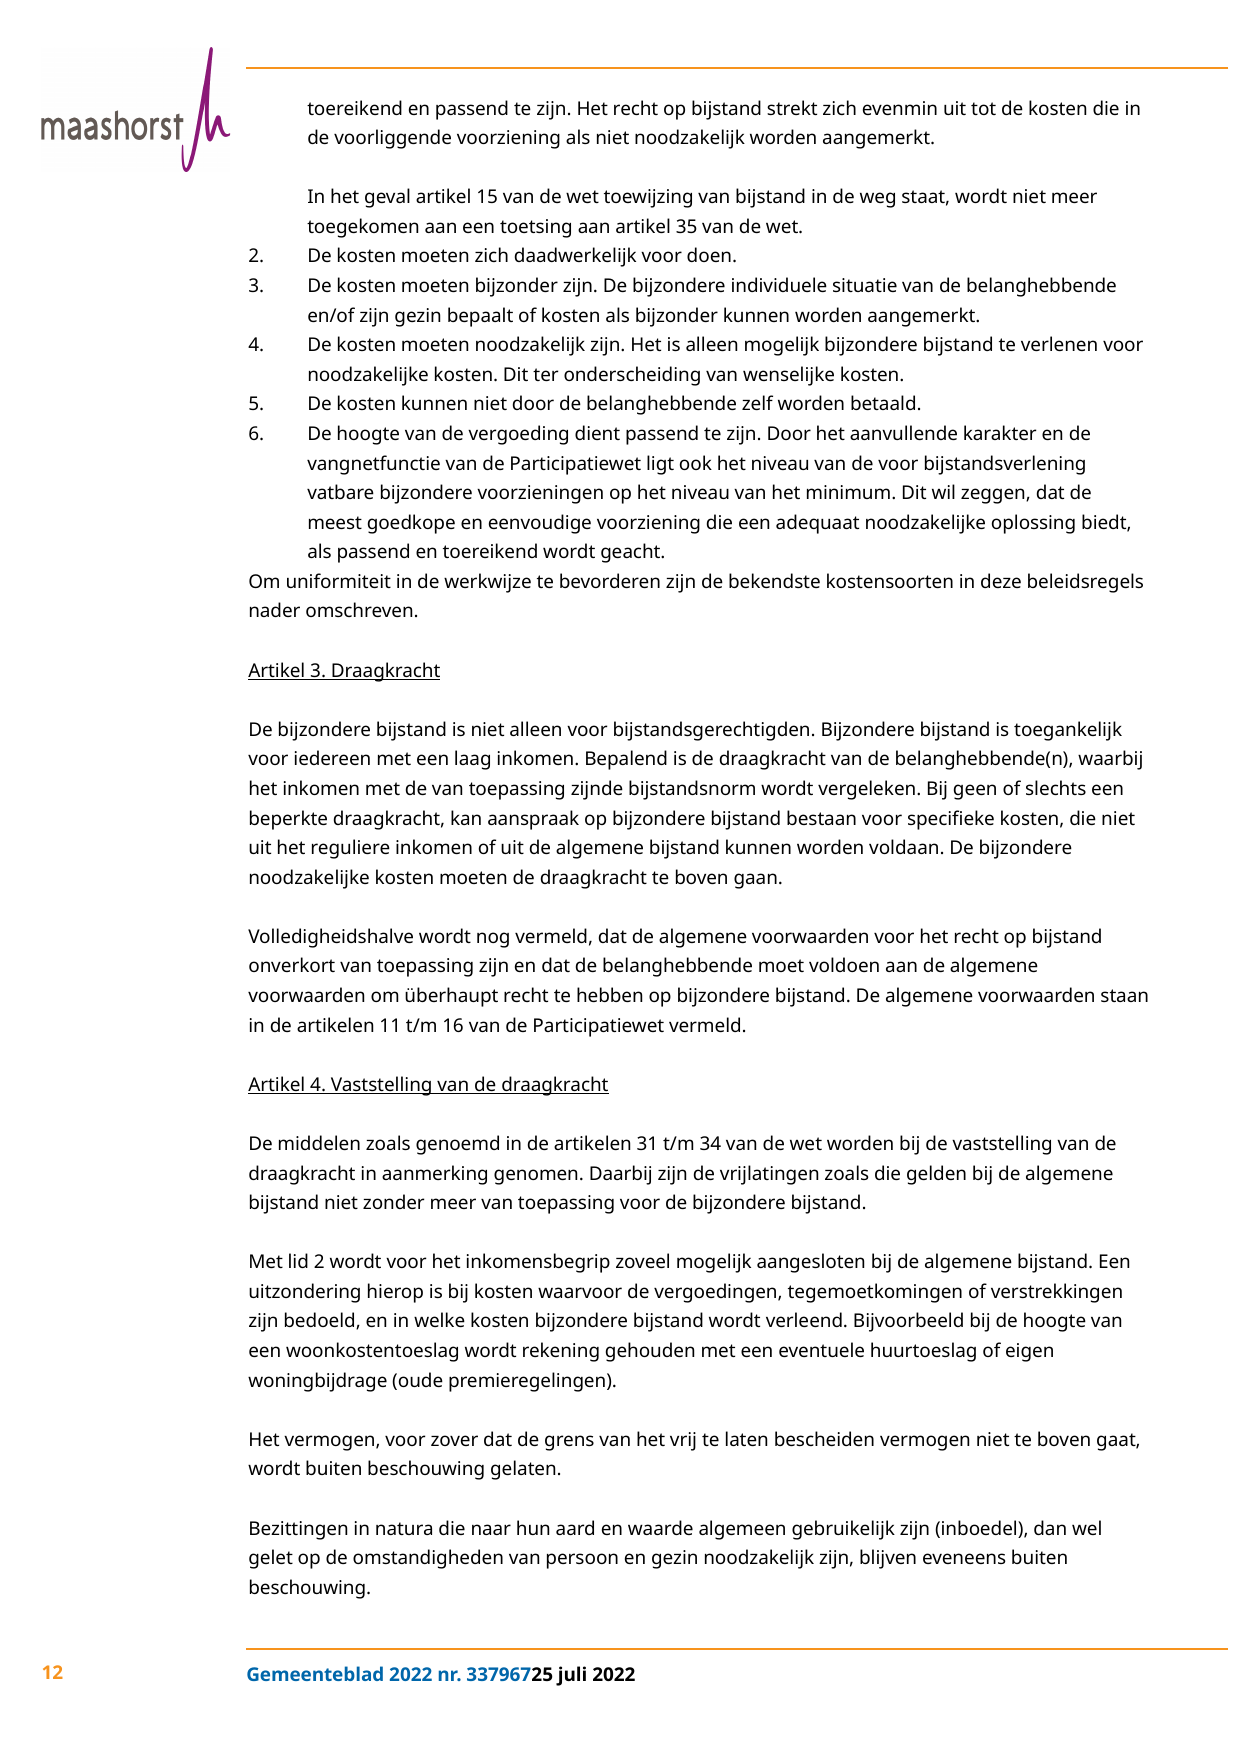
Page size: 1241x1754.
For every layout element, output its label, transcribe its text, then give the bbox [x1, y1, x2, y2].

list De kosten kunnen niet door de belanghebbende zelf worden betaald. [248, 391, 1152, 416]
list De kosten moeten bijzonder zijn. De bijzondere individuele situatie van de belanghebbende en/of zijn gezin bepaalt of kosten als bijzonder kunnen worden aangemerkt. [248, 272, 1152, 328]
text Bezittingen in natura die naar hun aard en waarde algemeen gebruikelijk zijn (inboedel), dan wel gelet op de omstandigheden van persoon en gezin noodzakelijk zijn, blijven eveneens buiten beschouwing. [248, 1515, 1152, 1600]
picture [41, 47, 231, 172]
text Artikel 3. Draagkracht [248, 657, 1152, 683]
text De bijzondere bijstand is niet alleen voor bijstandsgerechtigden. Bijzondere bijstand is toegankelijk voor iedereen met een laag inkomen. Bepalend is de draagkracht van de belanghebbende(n), waarbij het inkomen met de van toepassing zijnde bijstandsnorm wordt vergeleken. Bij geen of slechts een beperkte draagkracht, kan aanspraak op bijzondere bijstand bestaan voor specifieke kosten, die niet uit het reguliere inkomen of uit de algemene bijstand kunnen worden voldaan. De bijzondere noodzakelijke kosten moeten de draagkracht te boven gaan. [248, 716, 1152, 890]
text Met lid 2 wordt voor het inkomensbegrip zoveel mogelijk aangesloten bij de algemene bijstand. Een uitzondering hierop is bij kosten waarvoor de vergoedingen, tegemoetkomingen of verstrekkingen zijn bedoeld, en in welke kosten bijzondere bijstand wordt verleend. Bijvoorbeeld bij de hoogte van een woonkostentoeslag wordt rekening gehouden met een eventuele huurtoeslag of eigen woningbijdrage (oude premieregelingen). [248, 1248, 1152, 1393]
text Artikel 4. Vaststelling van de draagkracht [248, 1071, 1152, 1097]
list De kosten moeten noodzakelijk zijn. Het is alleen mogelijk bijzondere bijstand te verlenen voor noodzakelijke kosten. Dit ter onderscheiding van wenselijke kosten. [248, 331, 1152, 387]
list toereikend en passend te zijn. Het recht op bijstand strekt zich evenmin uit tot de kosten die in de voorliggende voorziening als niet noodzakelijk worden aangemerkt. [248, 95, 1152, 150]
text Het vermogen, voor zover dat de grens van het vrij te laten bescheiden vermogen niet te boven gaat, wordt buiten beschouwing gelaten. [248, 1426, 1152, 1481]
text Volledigheidshalve wordt nog vermeld, dat de algemene voorwaarden voor het recht op bijstand onverkort van toepassing zijn en dat de belanghebbende moet voldoen aan de algemene voorwaarden om überhaupt recht te hebben op bijzondere bijstand. De algemene voorwaarden staan in de artikelen 11 t/m 16 van de Participatiewet vermeld. [248, 923, 1152, 1038]
list De kosten moeten zich daadwerkelijk voor doen. [248, 243, 1152, 268]
text Om uniformiteit in de werkwijze te bevorderen zijn de bekendste kostensoorten in deze beleidsregels nader omschreven. [248, 568, 1152, 623]
list De hoogte van de vergoeding dient passend te zijn. Door het aanvullende karakter en de vangnetfunctie van de Participatiewet ligt ook het niveau van de voor bijstandsverlening vatbare bijzondere voorzieningen op het niveau van het minimum. Dit wil zeggen, dat de meest goedkope en eenvoudige voorziening die een adequaat noodzakelijke oplossing biedt, als passend en toereikend wordt geacht. [248, 420, 1152, 564]
text De middelen zoals genoemd in de artikelen 31 t/m 34 van de wet worden bij de vaststelling van de draagkracht in aanmerking genomen. Daarbij zijn de vrijlatingen zoals die gelden bij de algemene bijstand niet zonder meer van toepassing voor de bijzondere bijstand. [248, 1130, 1152, 1215]
list In het geval artikel 15 van de wet toewijzing van bijstand in de weg staat, wordt niet meer toegekomen aan een toetsing aan artikel 35 van de wet. [248, 183, 1152, 239]
